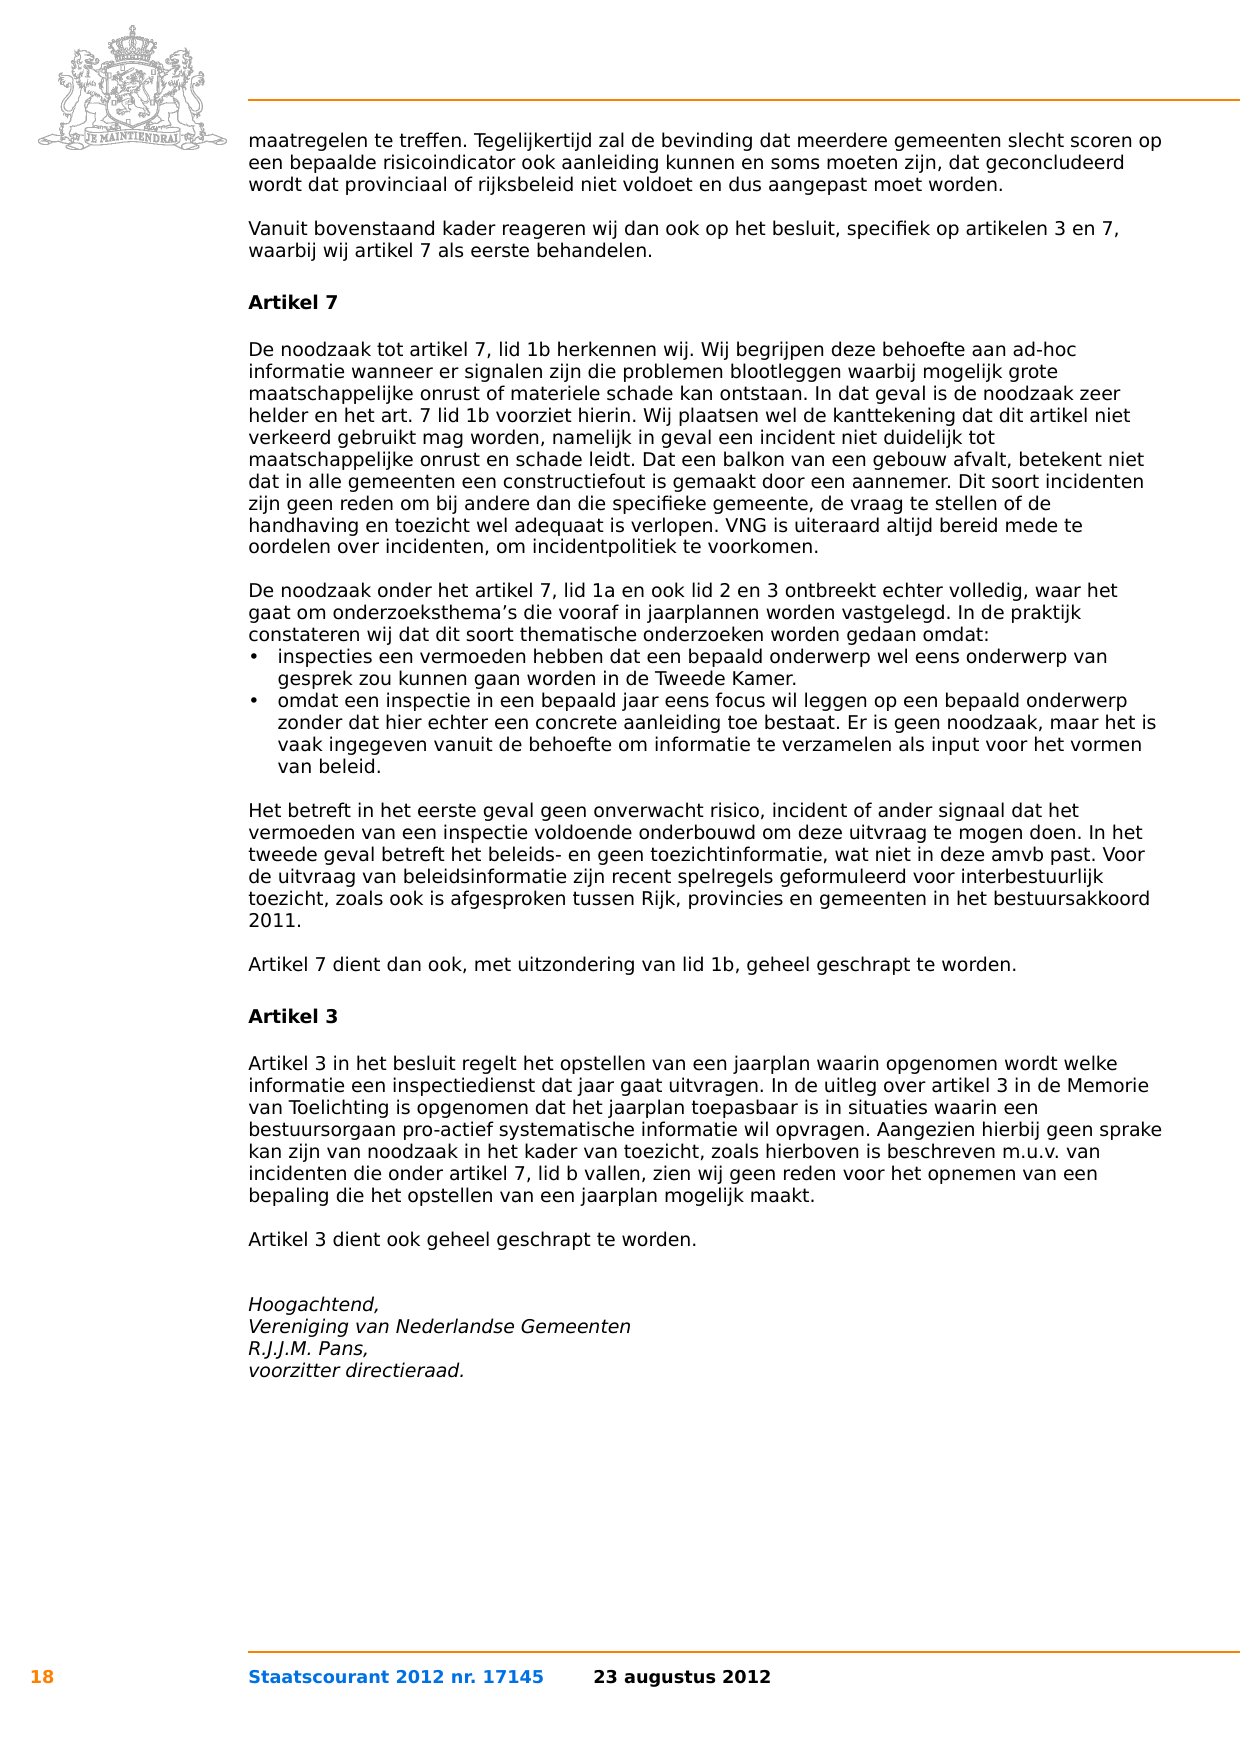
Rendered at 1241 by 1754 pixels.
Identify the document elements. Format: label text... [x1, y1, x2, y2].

text Artikel 3 in het besluit regelt het opstellen van een jaarplan waarin opgenomen wordt welke informatie een inspectiedienst dat jaar gaat uitvragen. In de uitleg over artikel 3 in de Memorie van Toelichting is opgenomen dat het jaarplan toepasbaar is in situaties waarin een bestuursorgaan pro-actief systematische informatie wil opvragen. Aangezien hierbij geen sprake kan zijn van noodzaak in het kader van toezicht, zoals hierboven is beschreven m.u.v. van incidenten die onder artikel 7, lid b vallen, zien wij geen reden voor het opnemen van een bepaling die het opstellen van een jaarplan mogelijk maakt. [248, 1053, 1163, 1207]
text De noodzaak tot artikel 7, lid 1b herkennen wij. Wij begrijpen deze behoefte aan ad-hoc informatie wanneer er signalen zijn die problemen blootleggen waarbij mogelijk grote maatschappelijke onrust of materiele schade kan ontstaan. In dat geval is de noodzaak zeer helder en het art. 7 lid 1b voorziet hierin. Wij plaatsen wel de kanttekening dat dit artikel niet verkeerd gebruikt mag worden, namelijk in geval een incident niet duidelijk tot maatschappelijke onrust en schade leidt. Dat een balkon van een gebouw afvalt, betekent niet dat in alle gemeenten een constructiefout is gemaakt door een aannemer. Dit soort incidenten zijn geen reden om bij andere dan die specifieke gemeente, de vraag te stellen of de handhaving en toezicht wel adequaat is verlopen. VNG is uiteraard altijd bereid mede te oordelen over incidenten, om incidentpolitiek te voorkomen. [248, 339, 1163, 558]
text Het betreft in het eerste geval geen onverwacht risico, incident of ander signaal dat het vermoeden van een inspectie voldoende onderbouwd om deze uitvraag te mogen doen. In het tweede geval betreft het beleids- en geen toezichtinformatie, wat niet in deze amvb past. Voor de uitvraag van beleidsinformatie zijn recent spelregels geformuleerd voor interbestuurlijk toezicht, zoals ook is afgesproken tussen Rijk, provincies en gemeenten in het bestuursakkoord 2011. [248, 800, 1163, 932]
subtitle Artikel 7 [248, 292, 1163, 314]
text Vanuit bovenstaand kader reageren wij dan ook op het besluit, specifiek op artikelen 3 en 7, waarbij wij artikel 7 als eerste behandelen. [248, 218, 1163, 262]
text • omdat een inspectie in een bepaald jaar eens focus wil leggen op een bepaald onderwerp zonder dat hier echter een concrete aanleiding toe bestaat. Er is geen noodzaak, maar het is vaak ingegeven vanuit de behoefte om informatie te verzamelen als input voor het vormen van beleid. [248, 690, 1163, 778]
text maatregelen te treffen. Tegelijkertijd zal de bevinding dat meerdere gemeenten slecht scoren op een bepaalde risicoindicator ook aanleiding kunnen en soms moeten zijn, dat geconcludeerd wordt dat provinciaal of rijksbeleid niet voldoet en dus aangepast moet worden. [248, 130, 1163, 196]
text Artikel 7 dient dan ook, met uitzondering van lid 1b, geheel geschrapt te worden. [248, 954, 1163, 976]
text Artikel 3 dient ook geheel geschrapt te worden. [248, 1228, 1163, 1250]
picture [38, 25, 227, 150]
subtitle Artikel 3 [248, 1006, 1163, 1028]
text De noodzaak onder het artikel 7, lid 1a en ook lid 2 en 3 ontbreekt echter volledig, waar het gaat om onderzoeksthema’s die vooraf in jaarplannen worden vastgelegd. In de praktijk constateren wij dat dit soort thematische onderzoeken worden gedaan omdat: [248, 580, 1163, 646]
text • inspecties een vermoeden hebben dat een bepaald onderwerp wel eens onderwerp van gesprek zou kunnen gaan worden in de Tweede Kamer. [248, 646, 1163, 690]
text Hoogachtend, Vereniging van Nederlandse Gemeenten R.J.J.M. Pans, voorzitter directieraad. [248, 1272, 1163, 1382]
